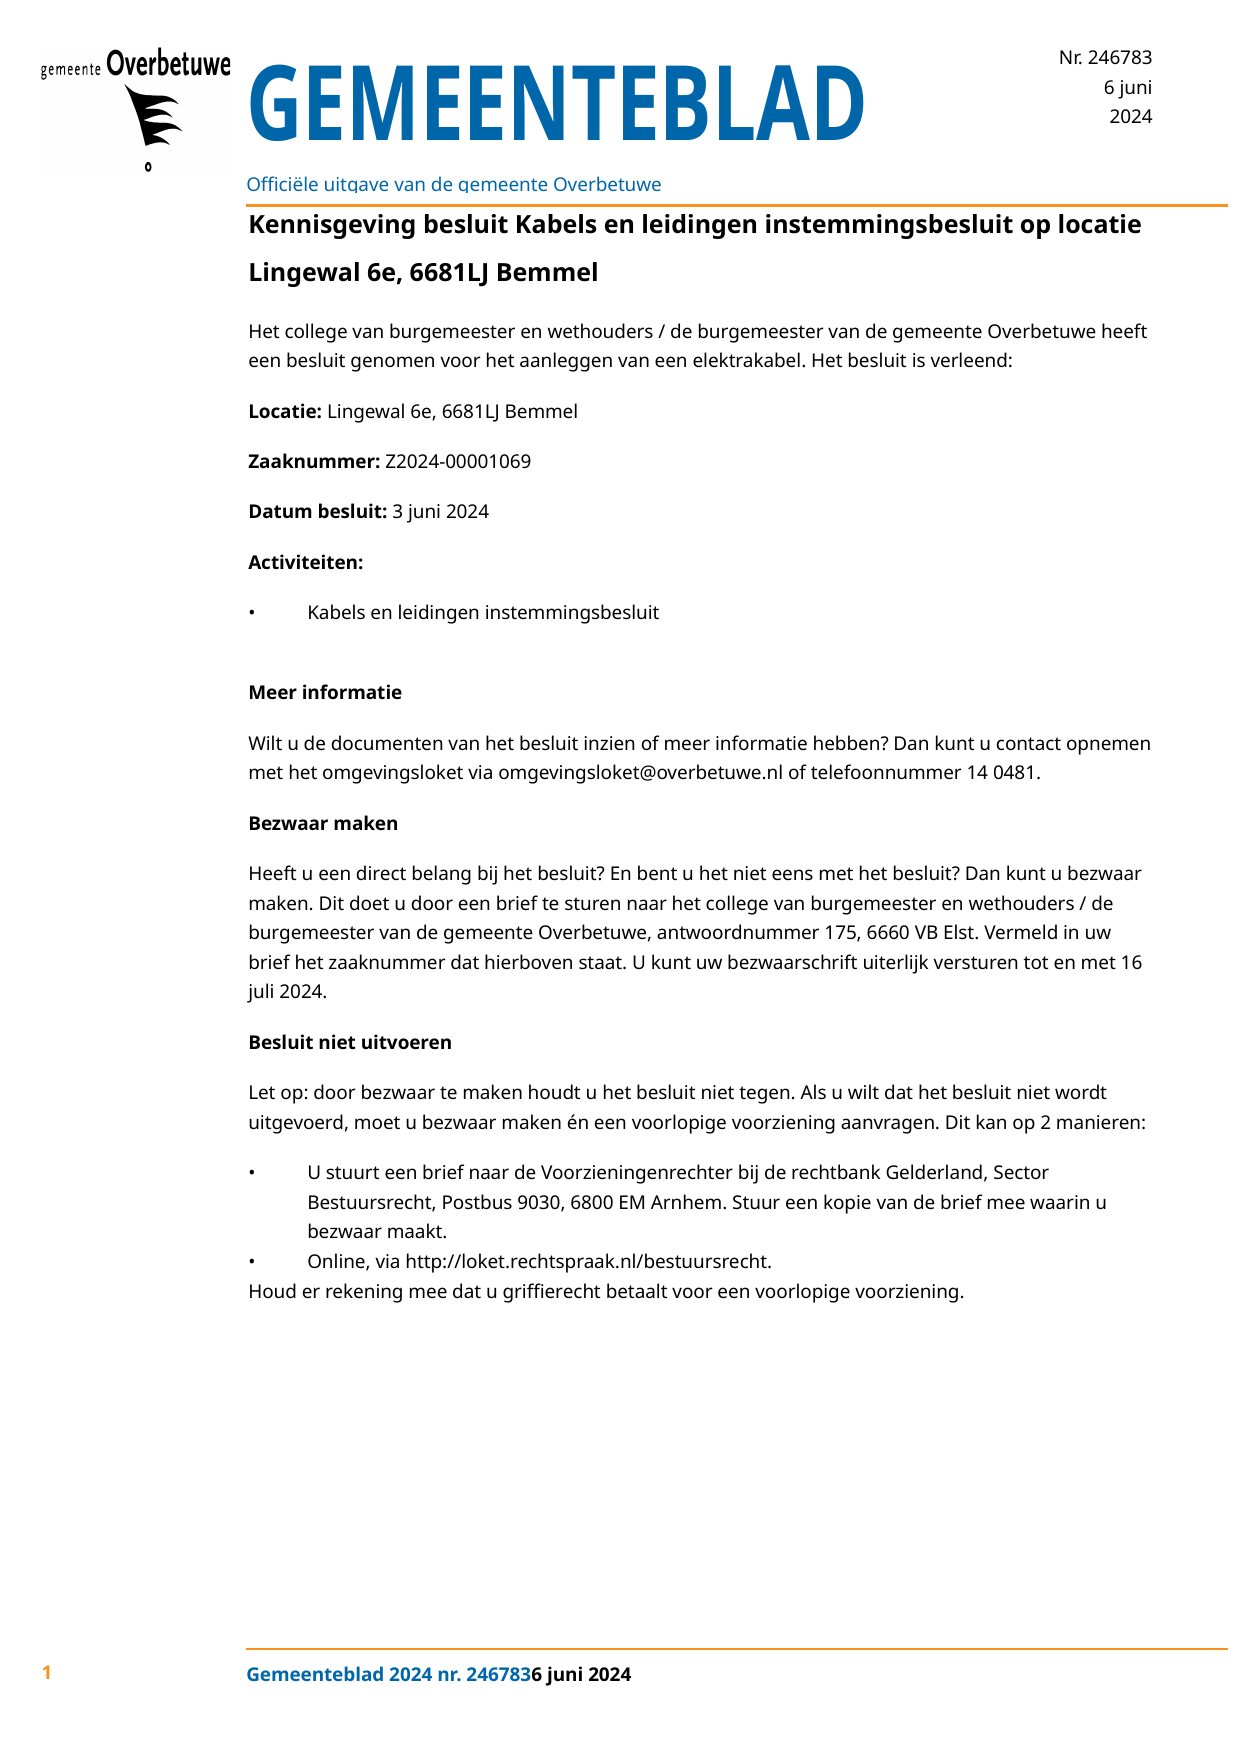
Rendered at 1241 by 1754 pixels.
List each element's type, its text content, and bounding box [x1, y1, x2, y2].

picture [41, 47, 231, 172]
text Bezwaar maken [248, 810, 1152, 836]
text Heeft u een direct belang bij het besluit? En bent u het niet eens met het besluit? Dan kunt u bezwaar maken. Dit doet u door een brief te sturen naar het college van burgemeester en wethouders / de burgemeester van de gemeente Overbetuwe, antwoordnummer 175, 6660 VB Elst. Vermeld in uw brief het zaaknummer dat hierboven staat. U kunt uw bezwaarschrift uiterlijk versturen tot en met 16 juli 2024. [248, 860, 1152, 1004]
text Kennisgeving besluit Kabels en leidingen instemmingsbesluit op locatie Lingewal 6e, 6681LJ Bemmel [248, 207, 1152, 288]
text Let op: door bezwaar te maken houdt u het besluit niet tegen. Als u wilt dat het besluit niet wordt uitgevoerd, moet u bezwaar maken én een voorlopige voorziening aanvragen. Dit kan op 2 manieren: [248, 1079, 1152, 1135]
text Wilt u de documenten van het besluit inzien of meer informatie hebben? Dan kunt u contact opnemen met het omgevingsloket via omgevingsloket@overbetuwe.nl of telefoonnummer 14 0481. [248, 730, 1152, 785]
list U stuurt een brief naar de Voorzieningenrechter bij de rechtbank Gelderland, Sector Bestuursrecht, Postbus 9030, 6800 EM Arnhem. Stuur een kopie van de brief mee waarin u bezwaar maakt. [248, 1159, 1152, 1244]
text Meer informatie [248, 679, 1152, 705]
text Datum besluit: 3 juni 2024 [248, 499, 1152, 524]
text Zaaknummer: Z2024-00001069 [248, 448, 1152, 474]
list Online, via http://loket.rechtspraak.nl/bestuursrecht. [248, 1248, 1152, 1274]
text Activiteiten: [248, 549, 1152, 575]
text Besluit niet uitvoeren [248, 1029, 1152, 1055]
text Houd er rekening mee dat u griffierecht betaalt voor een voorlopige voorziening. [248, 1278, 1152, 1304]
text Het college van burgemeester en wethouders / de burgemeester van de gemeente Overbetuwe heeft een besluit genomen voor het aanleggen van een elektrakabel. Het besluit is verleend: [248, 318, 1152, 373]
list Kabels en leidingen instemmingsbesluit [248, 599, 1152, 625]
text Locatie: Lingewal 6e, 6681LJ Bemmel [248, 398, 1152, 424]
